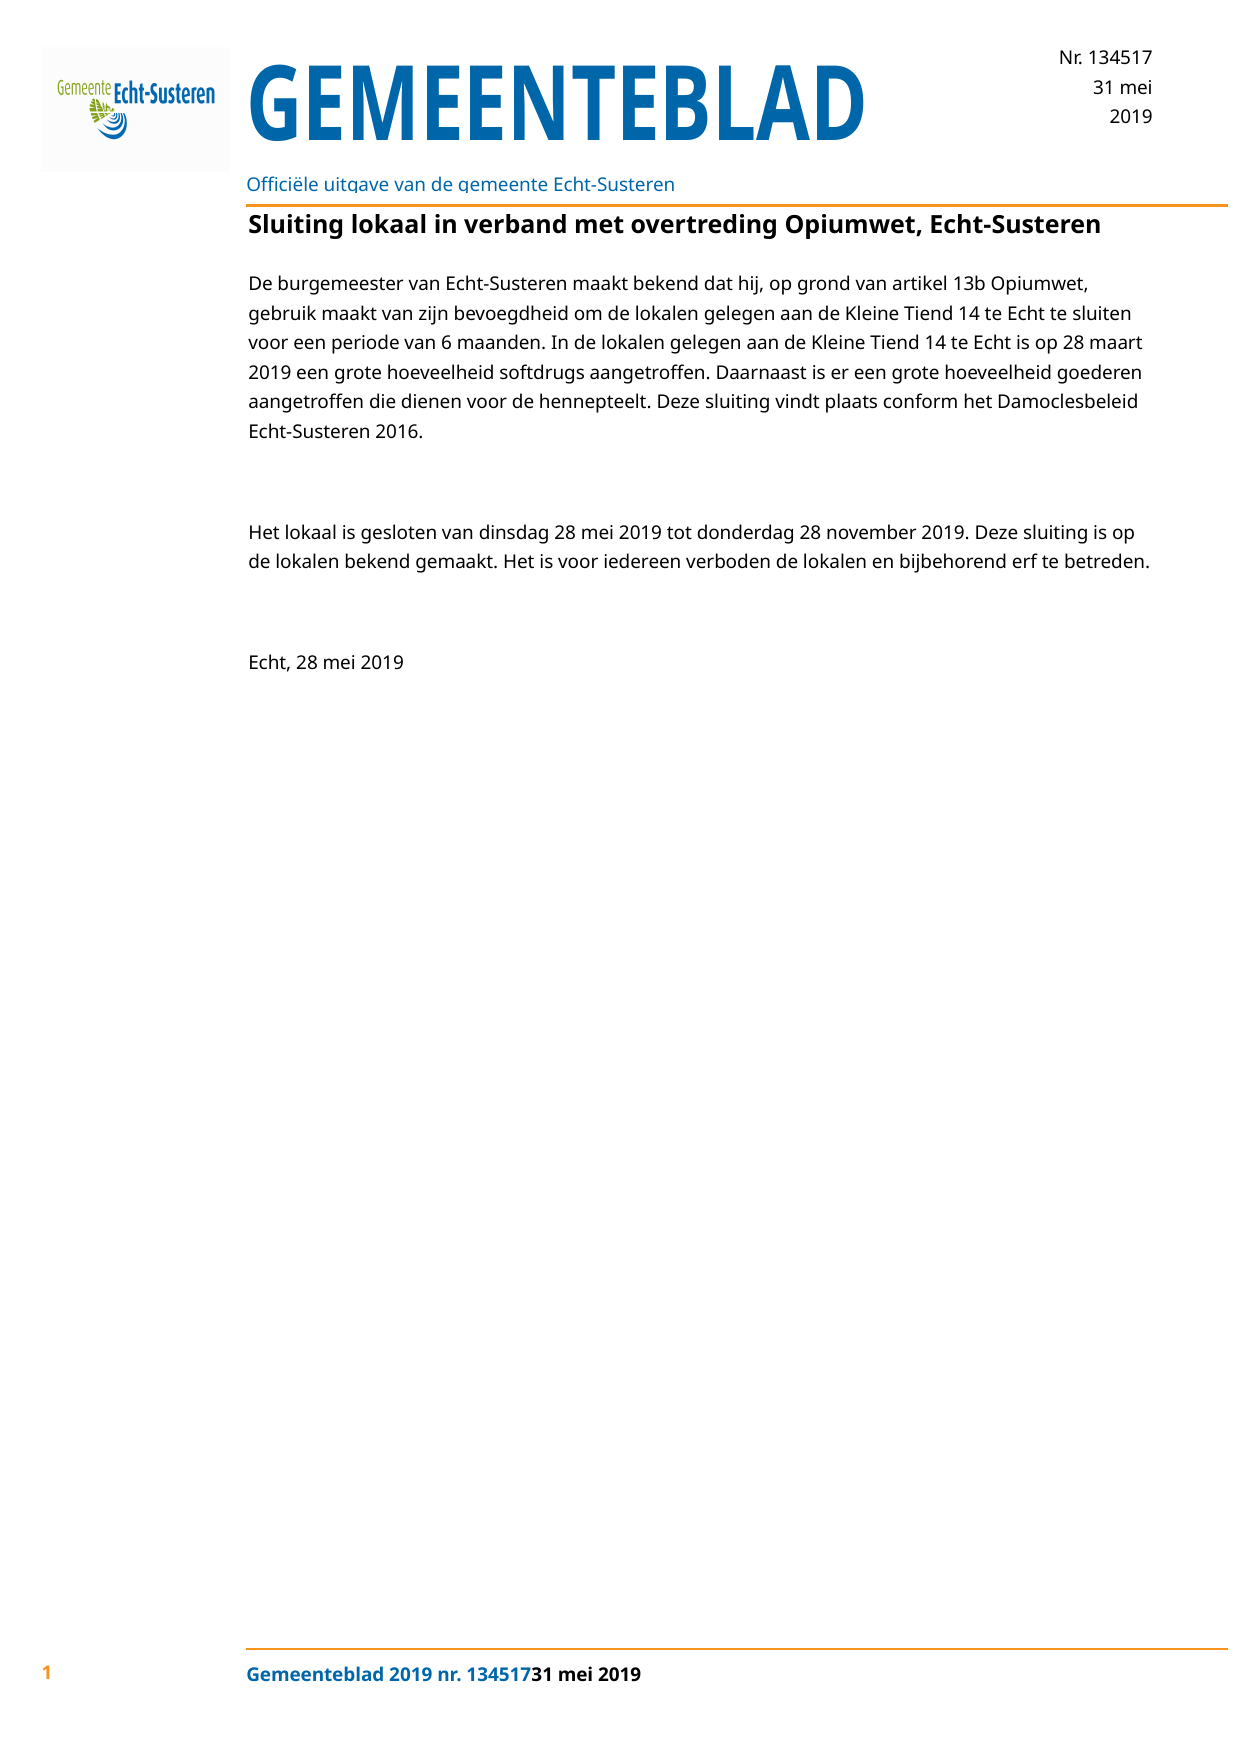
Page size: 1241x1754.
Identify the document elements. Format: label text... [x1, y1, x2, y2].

text De burgemeester van Echt-Susteren maakt bekend dat hij, op grond van artikel 13b Opiumwet, gebruik maakt van zijn bevoegdheid om de lokalen gelegen aan de Kleine Tiend 14 te Echt te sluiten voor een periode van 6 maanden. In de lokalen gelegen aan de Kleine Tiend 14 te Echt is op 28 maart 2019 een grote hoeveelheid softdrugs aangetroffen. Daarnaast is er een grote hoeveelheid goederen aangetroffen die dienen voor de hennepteelt. Deze sluiting vindt plaats conform het Damoclesbeleid Echt-Susteren 2016. [248, 270, 1152, 444]
text Het lokaal is gesloten van dinsdag 28 mei 2019 tot donderdag 28 november 2019. Deze sluiting is op de lokalen bekend gemaakt. Het is voor iedereen verboden de lokalen en bijbehorend erf te betreden. [248, 519, 1152, 574]
text Sluiting lokaal in verband met overtreding Opiumwet, Echt-Susteren [248, 207, 1152, 241]
text Echt, 28 mei 2019 [248, 649, 1152, 675]
picture [41, 47, 231, 172]
